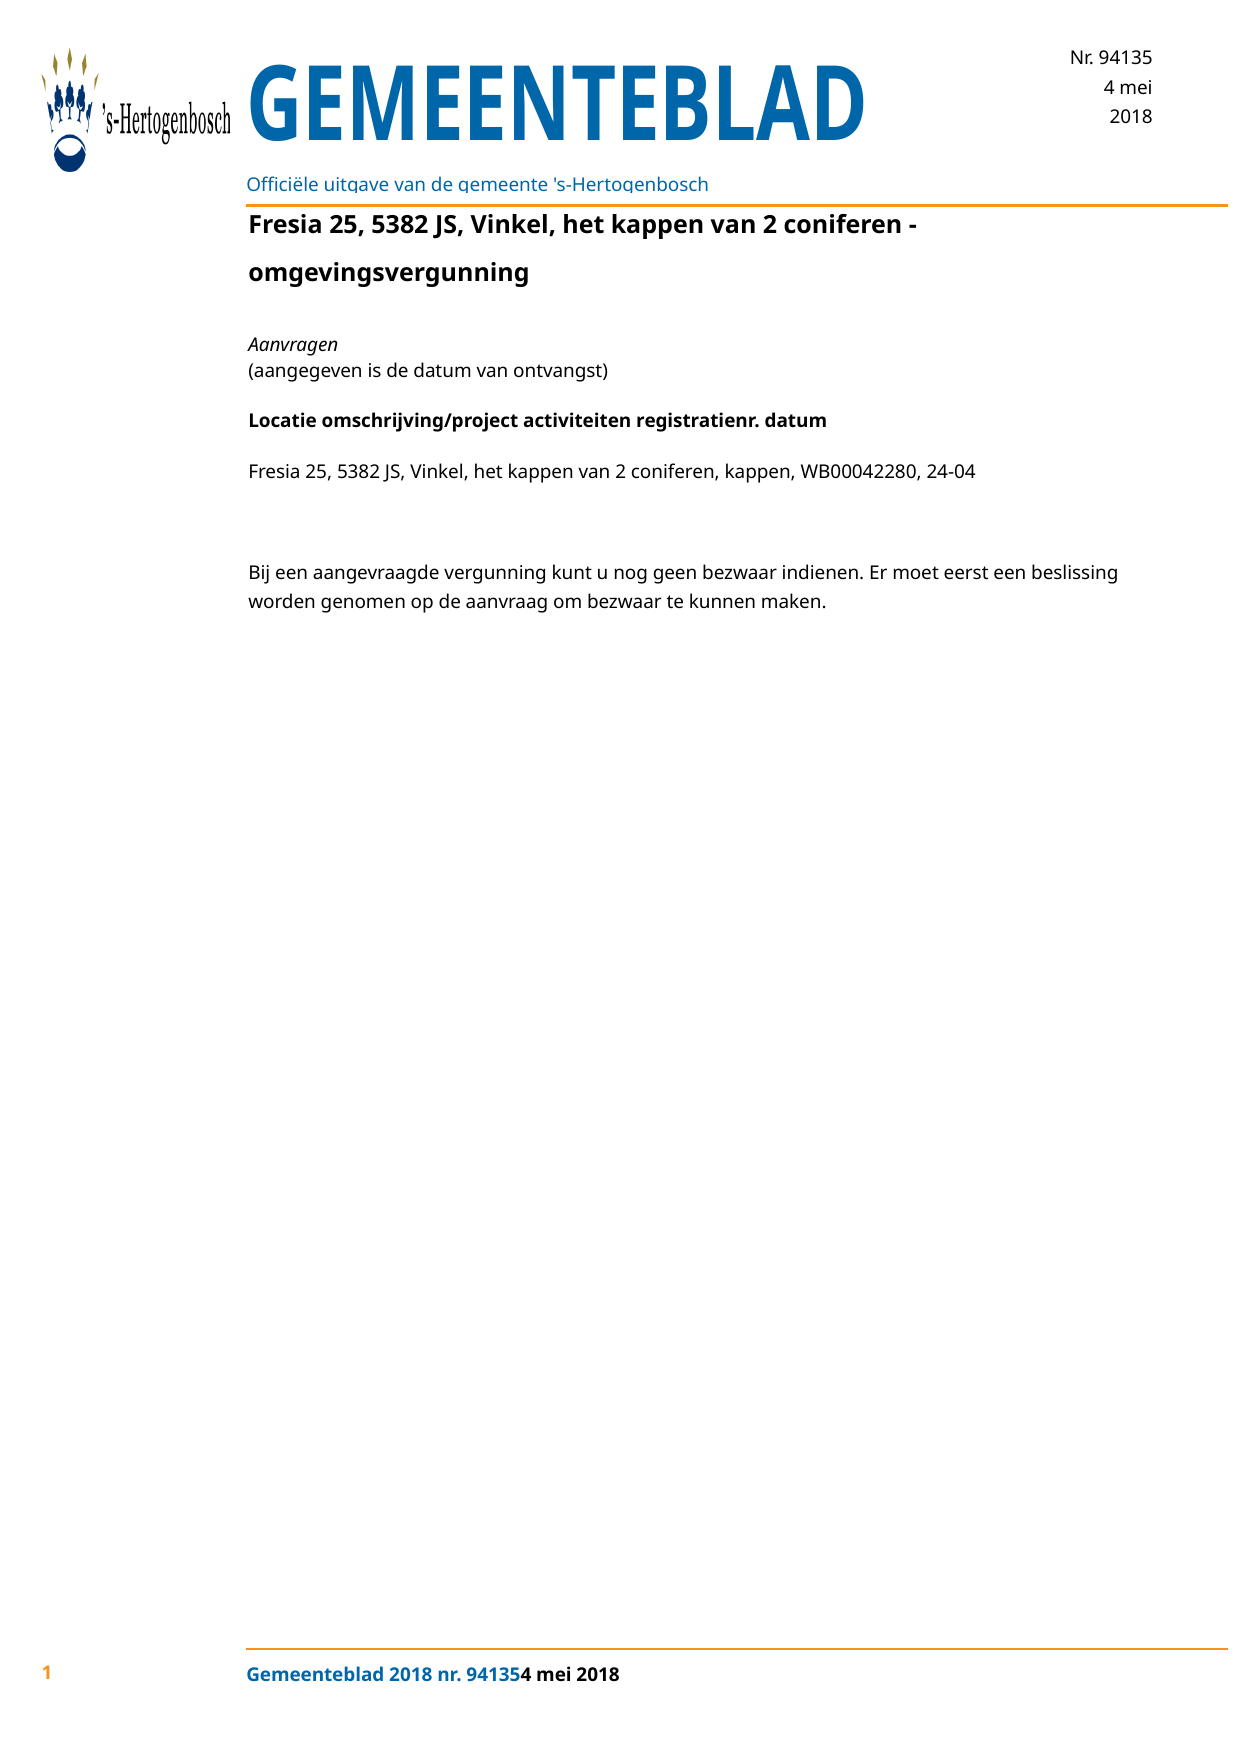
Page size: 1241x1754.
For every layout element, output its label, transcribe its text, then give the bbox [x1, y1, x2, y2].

text (aangegeven is de datum van ontvangst) [248, 357, 1152, 383]
text Fresia 25, 5382 JS, Vinkel, het kappen van 2 coniferen, kappen, WB00042280, 24-04 [248, 458, 1152, 484]
text Locatie omschrijving/project activiteiten registratienr. datum [248, 408, 1152, 433]
picture [41, 47, 231, 172]
text Aanvragen [248, 331, 1152, 357]
text Bij een aangevraagde vergunning kunt u nog geen bezwaar indienen. Er moet eerst een beslissing worden genomen op de aanvraag om bezwaar te kunnen maken. [248, 559, 1152, 614]
text Fresia 25, 5382 JS, Vinkel, het kappen van 2 coniferen - omgevingsvergunning [248, 207, 1152, 288]
